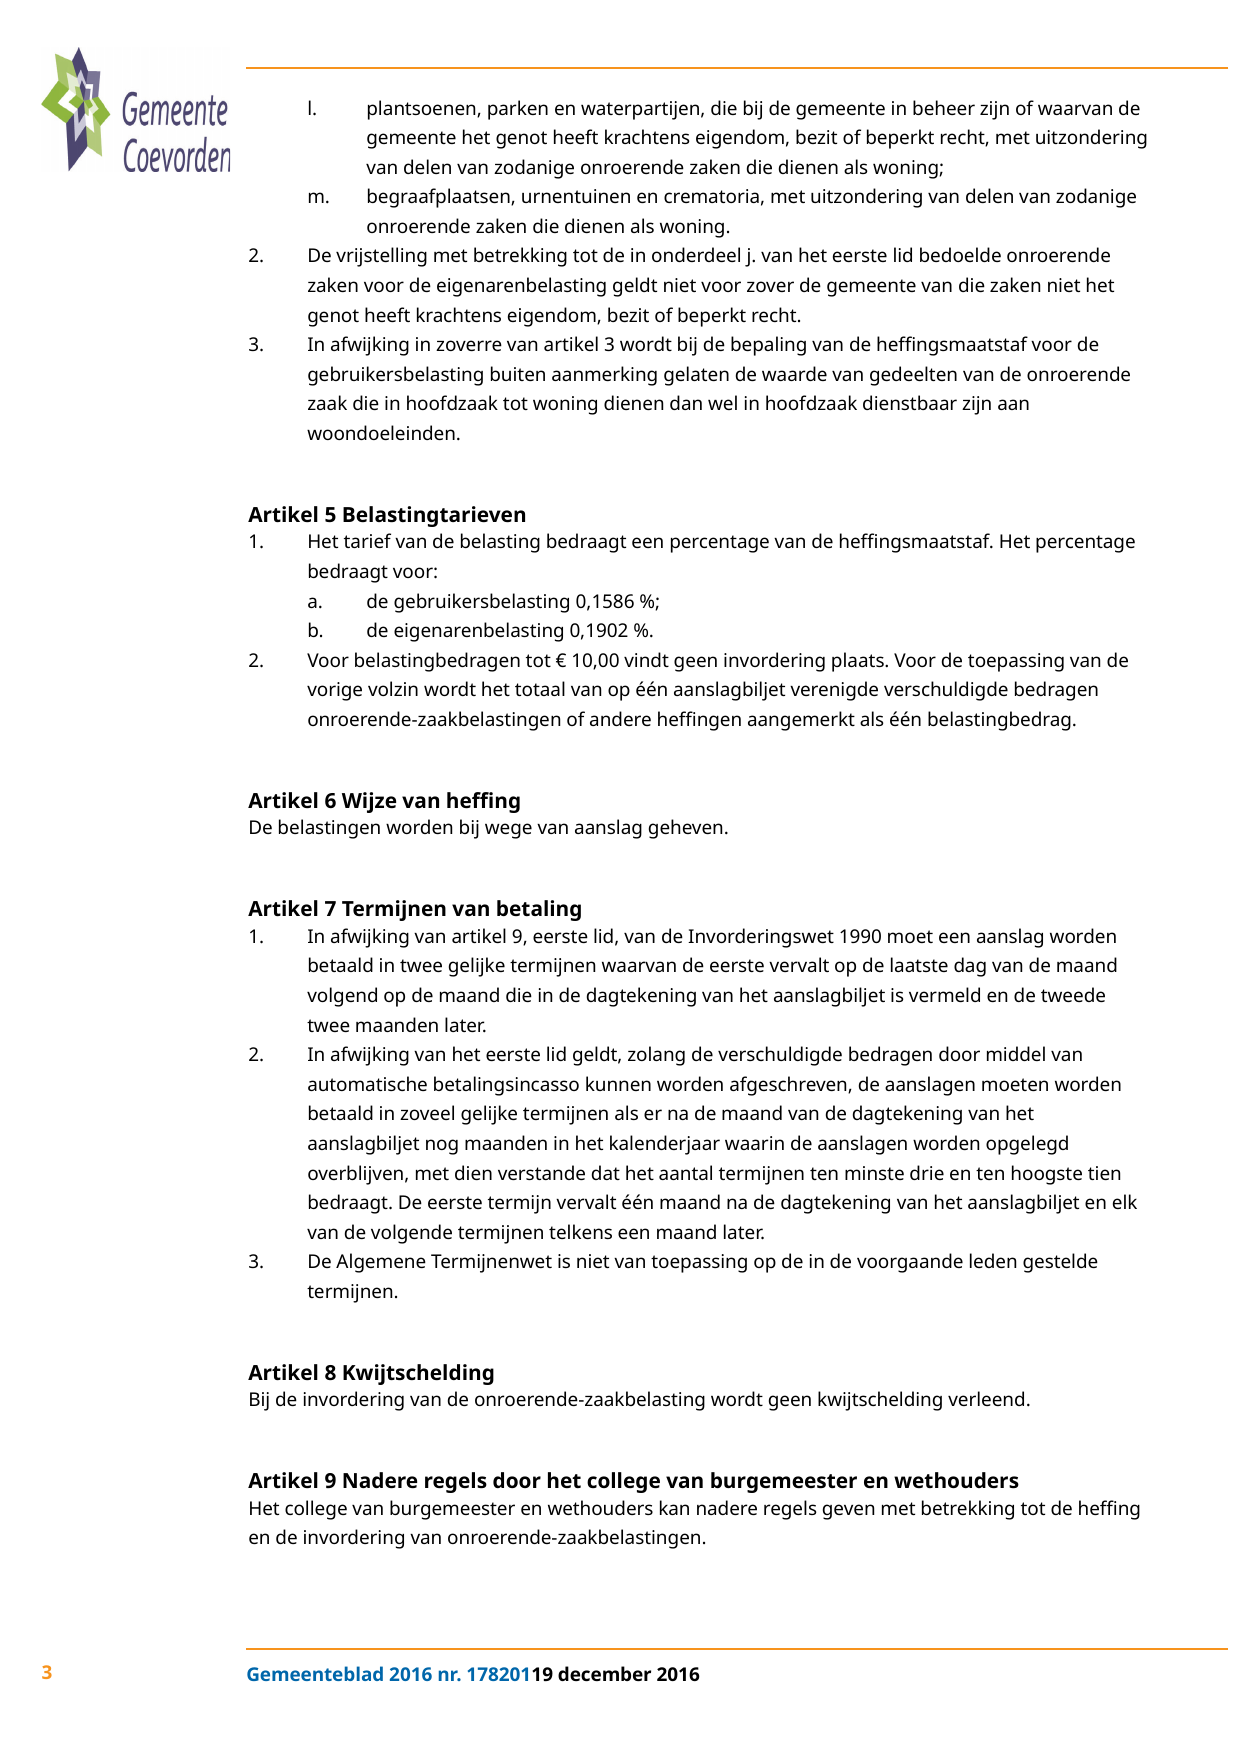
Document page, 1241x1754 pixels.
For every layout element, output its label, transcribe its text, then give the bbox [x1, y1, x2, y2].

list begraafplaatsen, urnentuinen en crematoria, met uitzondering van delen van zodanige onroerende zaken die dienen als woning. [307, 183, 1152, 239]
list In afwijking van het eerste lid geldt, zolang de verschuldigde bedragen door middel van automatische betalingsincasso kunnen worden afgeschreven, de aanslagen moeten worden betaald in zoveel gelijke termijnen als er na de maand van de dagtekening van het aanslagbiljet nog maanden in het kalenderjaar waarin de aanslagen worden opgelegd overblijven, met dien verstande dat het aantal termijnen ten minste drie en ten hoogste tien bedraagt. De eerste termijn vervalt één maand na de dagtekening van het aanslagbiljet en elk van de volgende termijnen telkens een maand later. [248, 1041, 1152, 1244]
list In afwijking in zoverre van artikel 3 wordt bij de bepaling van de heffingsmaatstaf voor de gebruikersbelasting buiten aanmerking gelaten de waarde van gedeelten van de onroerende zaak die in hoofdzaak tot woning dienen dan wel in hoofdzaak dienstbaar zijn aan woondoeleinden. [248, 331, 1152, 446]
text Het college van burgemeester en wethouders kan nadere regels geven met betrekking tot de heffing en de invordering van onroerende-zaakbelastingen. [248, 1495, 1152, 1550]
list plantsoenen, parken en waterpartijen, die bij de gemeente in beheer zijn of waarvan de gemeente het genot heeft krachtens eigendom, bezit of beperkt recht, met uitzondering van delen van zodanige onroerende zaken die dienen als woning; [307, 95, 1152, 180]
list De Algemene Termijnenwet is niet van toepassing op de in de voorgaande leden gestelde termijnen. [248, 1248, 1152, 1304]
list De vrijstelling met betrekking tot de in onderdeel j. van het eerste lid bedoelde onroerende zaken voor de eigenarenbelasting geldt niet voor zover de gemeente van die zaken niet het genot heeft krachtens eigendom, bezit of beperkt recht. [248, 243, 1152, 328]
picture [41, 47, 231, 172]
text De belastingen worden bij wege van aanslag geheven. [248, 814, 1152, 840]
text Artikel 7 Termijnen van betaling [248, 894, 1152, 923]
list In afwijking van artikel 9, eerste lid, van de Invorderingswet 1990 moet een aanslag worden betaald in twee gelijke termijnen waarvan de eerste vervalt op de laatste dag van de maand volgend op de maand die in de dagtekening van het aanslagbiljet is vermeld en de tweede twee maanden later. [248, 923, 1152, 1037]
text Artikel 8 Kwijtschelding [248, 1358, 1152, 1386]
text Bij de invordering van de onroerende-zaakbelasting wordt geen kwijtschelding verleend. [248, 1386, 1152, 1412]
text Artikel 9 Nadere regels door het college van burgemeester en wethouders [248, 1466, 1152, 1495]
list de gebruikersbelasting 0,1586 %; [307, 588, 1152, 613]
text Artikel 6 Wijze van heffing [248, 786, 1152, 814]
list Voor belastingbedragen tot € 10,00 vindt geen invordering plaats. Voor de toepassing van de vorige volzin wordt het totaal van op één aanslagbiljet verenigde verschuldigde bedragen onroerende-zaakbelastingen of andere heffingen aangemerkt als één belastingbedrag. [248, 647, 1152, 732]
list Het tarief van de belasting bedraagt een percentage van de heffingsmaatstaf. Het percentage bedraagt voor: [248, 529, 1152, 584]
text Artikel 5 Belastingtarieven [248, 500, 1152, 529]
list de eigenarenbelasting 0,1902 %. [307, 617, 1152, 643]
